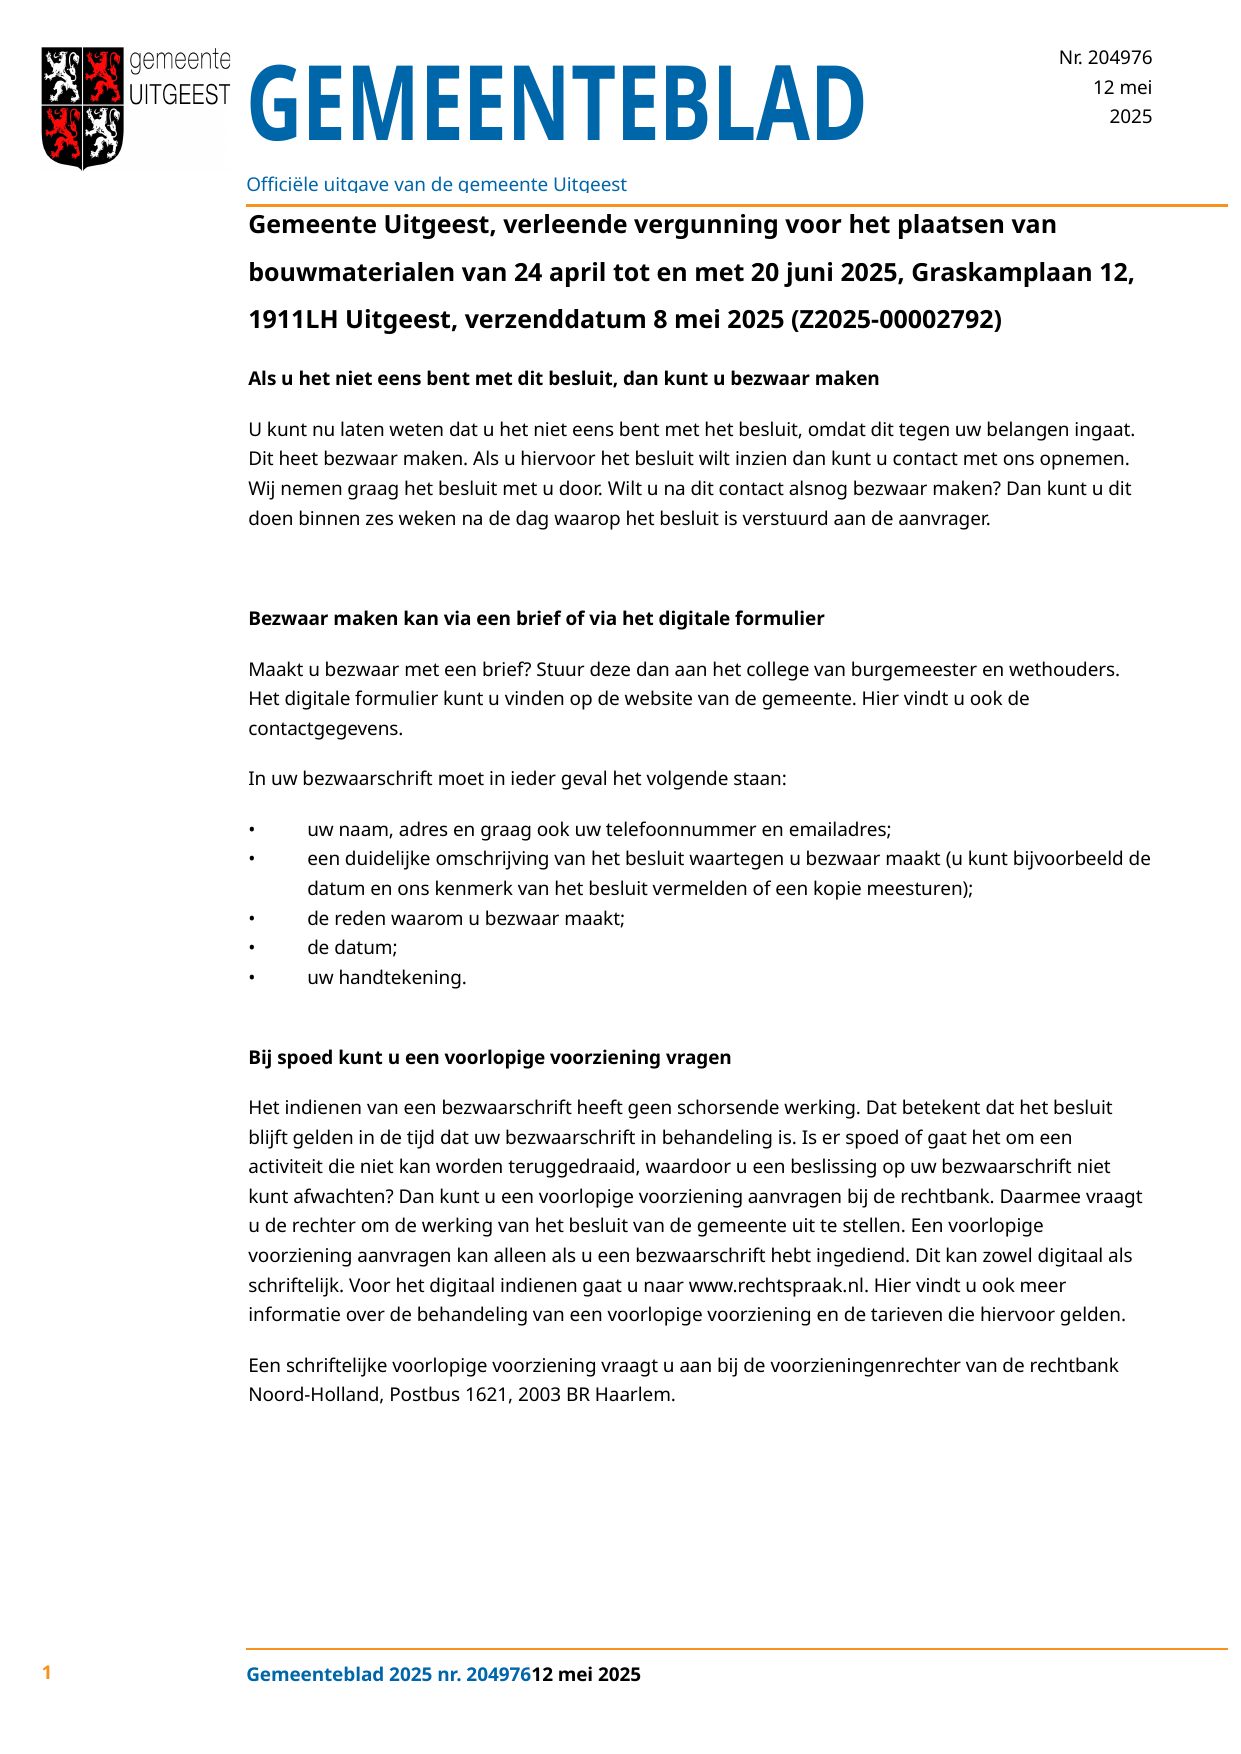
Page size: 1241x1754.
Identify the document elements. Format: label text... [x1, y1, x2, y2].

list uw handtekening. [248, 964, 1152, 989]
text Gemeente Uitgeest, verleende vergunning voor het plaatsen van bouwmaterialen van 24 april tot en met 20 juni 2025, Graskamplaan 12, 1911LH Uitgeest, verzenddatum 8 mei 2025 (Z2025-00002792) [248, 207, 1152, 336]
text U kunt nu laten weten dat u het niet eens bent met het besluit, omdat dit tegen uw belangen ingaat. Dit heet bezwaar maken. Als u hiervoor het besluit wilt inzien dan kunt u contact met ons opnemen. Wij nemen graag het besluit met u door. Wilt u na dit contact alsnog bezwaar maken? Dan kunt u dit doen binnen zes weken na de dag waarop het besluit is verstuurd aan de aanvrager. [248, 416, 1152, 530]
text Het indienen van een bezwaarschrift heeft geen schorsende werking. Dat betekent dat het besluit blijft gelden in de tijd dat uw bezwaarschrift in behandeling is. Is er spoed of gaat het om een activiteit die niet kan worden teruggedraaid, waardoor u een beslissing op uw bezwaarschrift niet kunt afwachten? Dan kunt u een voorlopige voorziening aanvragen bij de rechtbank. Daarmee vraagt u de rechter om de werking van het besluit van de gemeente uit te stellen. Een voorlopige voorziening aanvragen kan alleen als u een bezwaarschrift hebt ingediend. Dit kan zowel digitaal als schriftelijk. Voor het digitaal indienen gaat u naar www.rechtspraak.nl. Hier vindt u ook meer informatie over de behandeling van een voorlopige voorziening en de tarieven die hiervoor gelden. [248, 1094, 1152, 1327]
text Maakt u bezwaar met een brief? Stuur deze dan aan het college van burgemeester en wethouders. Het digitale formulier kunt u vinden op de website van de gemeente. Hier vindt u ook de contactgegevens. [248, 656, 1152, 741]
text Een schriftelijke voorlopige voorziening vraagt u aan bij de voorzieningenrechter van de rechtbank Noord-Holland, Postbus 1621, 2003 BR Haarlem. [248, 1352, 1152, 1407]
text In uw bezwaarschrift moet in ieder geval het volgende staan: [248, 766, 1152, 791]
text Bezwaar maken kan via een brief of via het digitale formulier [248, 606, 1152, 631]
text Bij spoed kunt u een voorlopige voorziening vragen [248, 1044, 1152, 1069]
picture [41, 47, 231, 172]
list de reden waarom u bezwaar maakt; [248, 905, 1152, 930]
list uw naam, adres en graag ook uw telefoonnummer en emailadres; [248, 816, 1152, 842]
text Als u het niet eens bent met dit besluit, dan kunt u bezwaar maken [248, 366, 1152, 391]
list een duidelijke omschrijving van het besluit waartegen u bezwaar maakt (u kunt bijvoorbeeld de datum en ons kenmerk van het besluit vermelden of een kopie meesturen); [248, 846, 1152, 901]
list de datum; [248, 934, 1152, 960]
